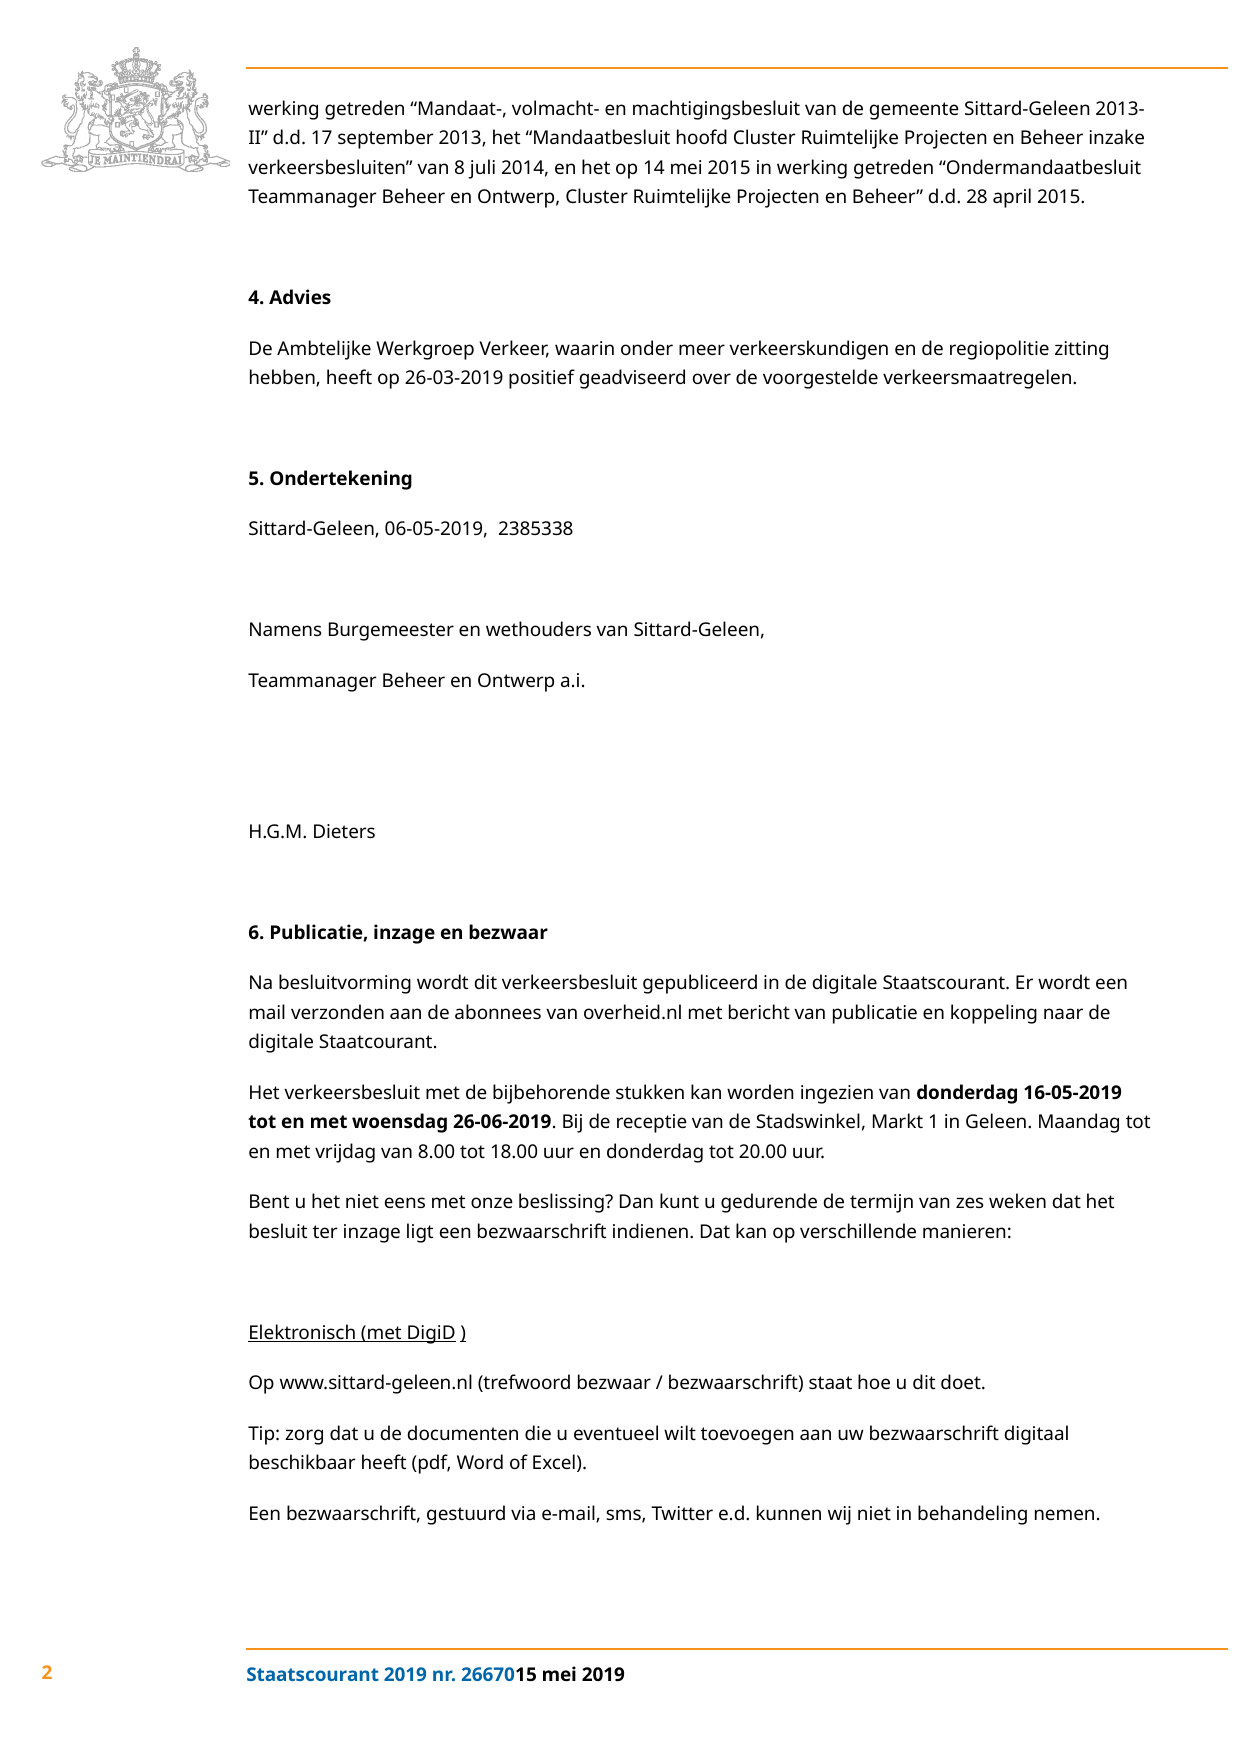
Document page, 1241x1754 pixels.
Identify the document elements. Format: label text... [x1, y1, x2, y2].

text Bent u het niet eens met onze beslissing? Dan kunt u gedurende de termijn van zes weken dat het besluit ter inzage ligt een bezwaarschrift indienen. Dat kan op verschillende manieren: [248, 1188, 1152, 1244]
text 6. Publicatie, inzage en bezwaar [248, 919, 1152, 945]
text Sittard-Geleen, 06-05-2019, 2385338 [248, 516, 1152, 541]
text 4. Advies [248, 284, 1152, 310]
text De Ambtelijke Werkgroep Verkeer, waarin onder meer verkeerskundigen en de regiopolitie zitting hebben, heeft op 26-03-2019 positief geadviseerd over de voorgestelde verkeersmaatregelen. [248, 335, 1152, 390]
text Een bezwaarschrift, gestuurd via e-mail, sms, Twitter e.d. kunnen wij niet in behandeling nemen. [248, 1500, 1152, 1526]
text 5. Ondertekening [248, 465, 1152, 491]
text Op www.sittard-geleen.nl (trefwoord bezwaar / bezwaarschrift) staat hoe u dit doet. [248, 1369, 1152, 1395]
text Het verkeersbesluit met de bijbehorende stukken kan worden ingezien van donderdag 16-05-2019 tot en met woensdag 26-06-2019. Bij de receptie van de Stadswinkel, Markt 1 in Geleen. Maandag tot en met vrijdag van 8.00 tot 18.00 uur en donderdag tot 20.00 uur. [248, 1079, 1152, 1164]
text Teammanager Beheer en Ontwerp a.i. [248, 667, 1152, 693]
text H.G.M. Dieters [248, 818, 1152, 844]
text Na besluitvorming wordt dit verkeersbesluit gepubliceerd in de digitale Staatscourant. Er wordt een mail verzonden aan de abonnees van overheid.nl met bericht van publicatie en koppeling naar de digitale Staatcourant. [248, 969, 1152, 1054]
text Elektronisch (met DigiD ) [248, 1319, 1152, 1345]
text werking getreden “Mandaat-, volmacht- en machtigingsbesluit van de gemeente Sittard-Geleen 2013-II” d.d. 17 september 2013, het “Mandaatbesluit hoofd Cluster Ruimtelijke Projecten en Beheer inzake verkeersbesluiten” van 8 juli 2014, en het op 14 mei 2015 in werking getreden “Ondermandaatbesluit Teammanager Beheer en Ontwerp, Cluster Ruimtelijke Projecten en Beheer” d.d. 28 april 2015. [248, 95, 1152, 209]
text Tip: zorg dat u de documenten die u eventueel wilt toevoegen aan uw bezwaarschrift digitaal beschikbaar heeft (pdf, Word of Excel). [248, 1420, 1152, 1475]
text Namens Burgemeester en wethouders van Sittard-Geleen, [248, 616, 1152, 642]
picture [41, 47, 231, 172]
